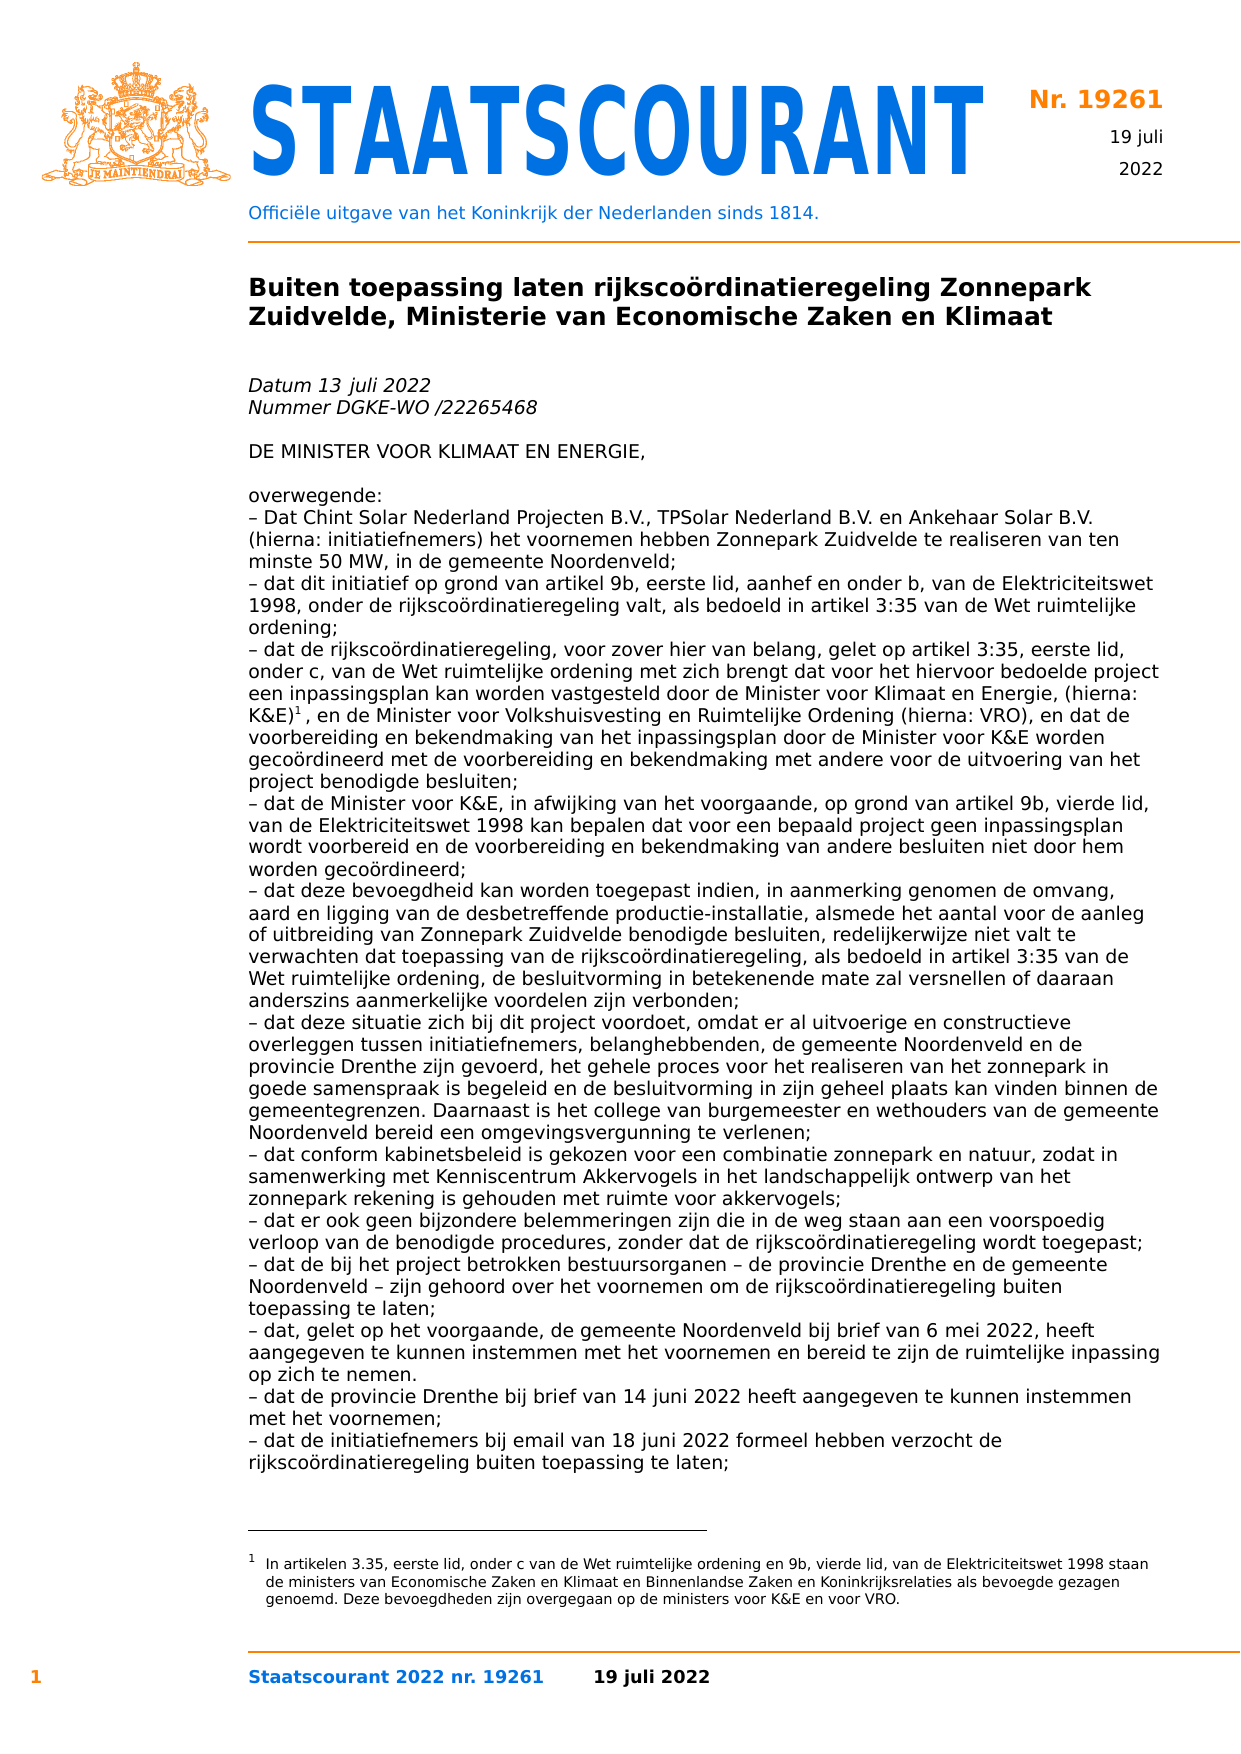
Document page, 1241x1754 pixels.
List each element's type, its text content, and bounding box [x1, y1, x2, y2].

text overwegende: [248, 485, 1163, 507]
text – dat de rijkscoördinatieregeling, voor zover hier van belang, gelet op artikel 3:35, eerste lid, onder c, van de Wet ruimtelijke ordening met zich brengt dat voor het hiervoor bedoelde project een inpassingsplan kan worden vastgesteld door de Minister voor Klimaat en Energie, (hierna: K&E), en de Minister voor Volkshuisvesting en Ruimtelijke Ordening (hierna: VRO), en dat de voorbereiding en bekendmaking van het inpassingsplan door de Minister voor K&E worden gecoördineerd met de voorbereiding en bekendmaking met andere voor de uitvoering van het project benodigde besluiten; [248, 639, 1163, 792]
text DE MINISTER VOOR KLIMAAT EN ENERGIE, [248, 441, 1163, 463]
subtitle Buiten toepassing laten rijkscoördinatieregeling Zonnepark Zuidvelde, Ministerie van Economische Zaken en Klimaat [248, 273, 1163, 331]
table_cell 2022 [998, 153, 1240, 203]
table_cell 19 juli [998, 121, 1240, 153]
text – dat de bij het project betrokken bestuursorganen – de provincie Drenthe en de gemeente Noordenveld – zijn gehoord over het voornemen om de rijkscoördinatieregeling buiten toepassing te laten; [248, 1254, 1163, 1320]
text Nummer DGKE-WO /22265468 [248, 397, 1163, 419]
text – dat dit initiatief op grond van artikel 9b, eerste lid, aanhef en onder b, van de Elektriciteitswet 1998, onder de rijkscoördinatieregeling valt, als bedoeld in artikel 3:35 van de Wet ruimtelijke ordening; [248, 573, 1163, 639]
text – dat deze bevoegdheid kan worden toegepast indien, in aanmerking genomen de omvang, aard en ligging van de desbetreffende productie-installatie, alsmede het aantal voor de aanleg of uitbreiding van Zonnepark Zuidvelde benodigde besluiten, redelijkerwijze niet valt te verwachten dat toepassing van de rijkscoördinatieregeling, als bedoeld in artikel 3:35 van de Wet ruimtelijke ordening, de besluitvorming in betekenende mate zal versnellen of daaraan anderszins aanmerkelijke voordelen zijn verbonden; [248, 880, 1163, 1012]
text – dat er ook geen bijzondere belemmeringen zijn die in de weg staan aan een voorspoedig verloop van de benodigde procedures, zonder dat de rijkscoördinatieregeling wordt toegepast; [248, 1210, 1163, 1254]
text – dat deze situatie zich bij dit project voordoet, omdat er al uitvoerige en constructieve overleggen tussen initiatiefnemers, belanghebbenden, de gemeente Noordenveld en de provincie Drenthe zijn gevoerd, het gehele proces voor het realiseren van het zonnepark in goede samenspraak is begeleid en de besluitvorming in zijn geheel plaats kan vinden binnen de gemeentegrenzen. Daarnaast is het college van burgemeester en wethouders van de gemeente Noordenveld bereid een omgevingsvergunning te verlenen; [248, 1012, 1163, 1144]
text – dat de initiatiefnemers bij email van 18 juni 2022 formeel hebben verzocht de rijkscoördinatieregeling buiten toepassing te laten; [248, 1430, 1163, 1474]
text In artikelen 3.35, eerste lid, onder c van de Wet ruimtelijke ordening en 9b, vierde lid, van de Elektriciteitswet 1998 staan de ministers van Economische Zaken en Klimaat en Binnenlandse Zaken en Koninkrijksrelaties als bevoegde gezagen genoemd. Deze bevoegdheden zijn overgegaan op de ministers voor K&E en voor VRO. [248, 1552, 1163, 1608]
table_header [25, 62, 248, 241]
text – dat, gelet op het voorgaande, de gemeente Noordenveld bij brief van 6 mei 2022, heeft aangegeven te kunnen instemmen met het voornemen en bereid te zijn de ruimtelijke inpassing op zich te nemen. [248, 1320, 1163, 1386]
table_cell Officiële uitgave van het Koninkrijk der Nederlanden sinds 1814. [248, 203, 1240, 241]
text – dat de provincie Drenthe bij brief van 14 juni 2022 heeft aangegeven te kunnen instemmen met het voornemen; [248, 1386, 1163, 1430]
picture [41, 62, 231, 186]
table_header Nr. 19261 [998, 62, 1240, 121]
text – dat conform kabinetsbeleid is gekozen voor een combinatie zonnepark en natuur, zodat in samenwerking met Kenniscentrum Akkervogels in het landschappelijk ontwerp van het zonnepark rekening is gehouden met ruimte voor akkervogels; [248, 1144, 1163, 1210]
text – Dat Chint Solar Nederland Projecten B.V., TPSolar Nederland B.V. en Ankehaar Solar B.V. (hierna: initiatiefnemers) het voornemen hebben Zonnepark Zuidvelde te realiseren van ten minste 50 MW, in de gemeente Noordenveld; [248, 507, 1163, 573]
text – dat de Minister voor K&E, in afwijking van het voorgaande, op grond van artikel 9b, vierde lid, van de Elektriciteitswet 1998 kan bepalen dat voor een bepaald project geen inpassingsplan wordt voorbereid en de voorbereiding en bekendmaking van andere besluiten niet door hem worden gecoördineerd; [248, 792, 1163, 880]
text Datum 13 juli 2022 [248, 375, 1163, 397]
table_header STAATSCOURANT [248, 62, 998, 203]
